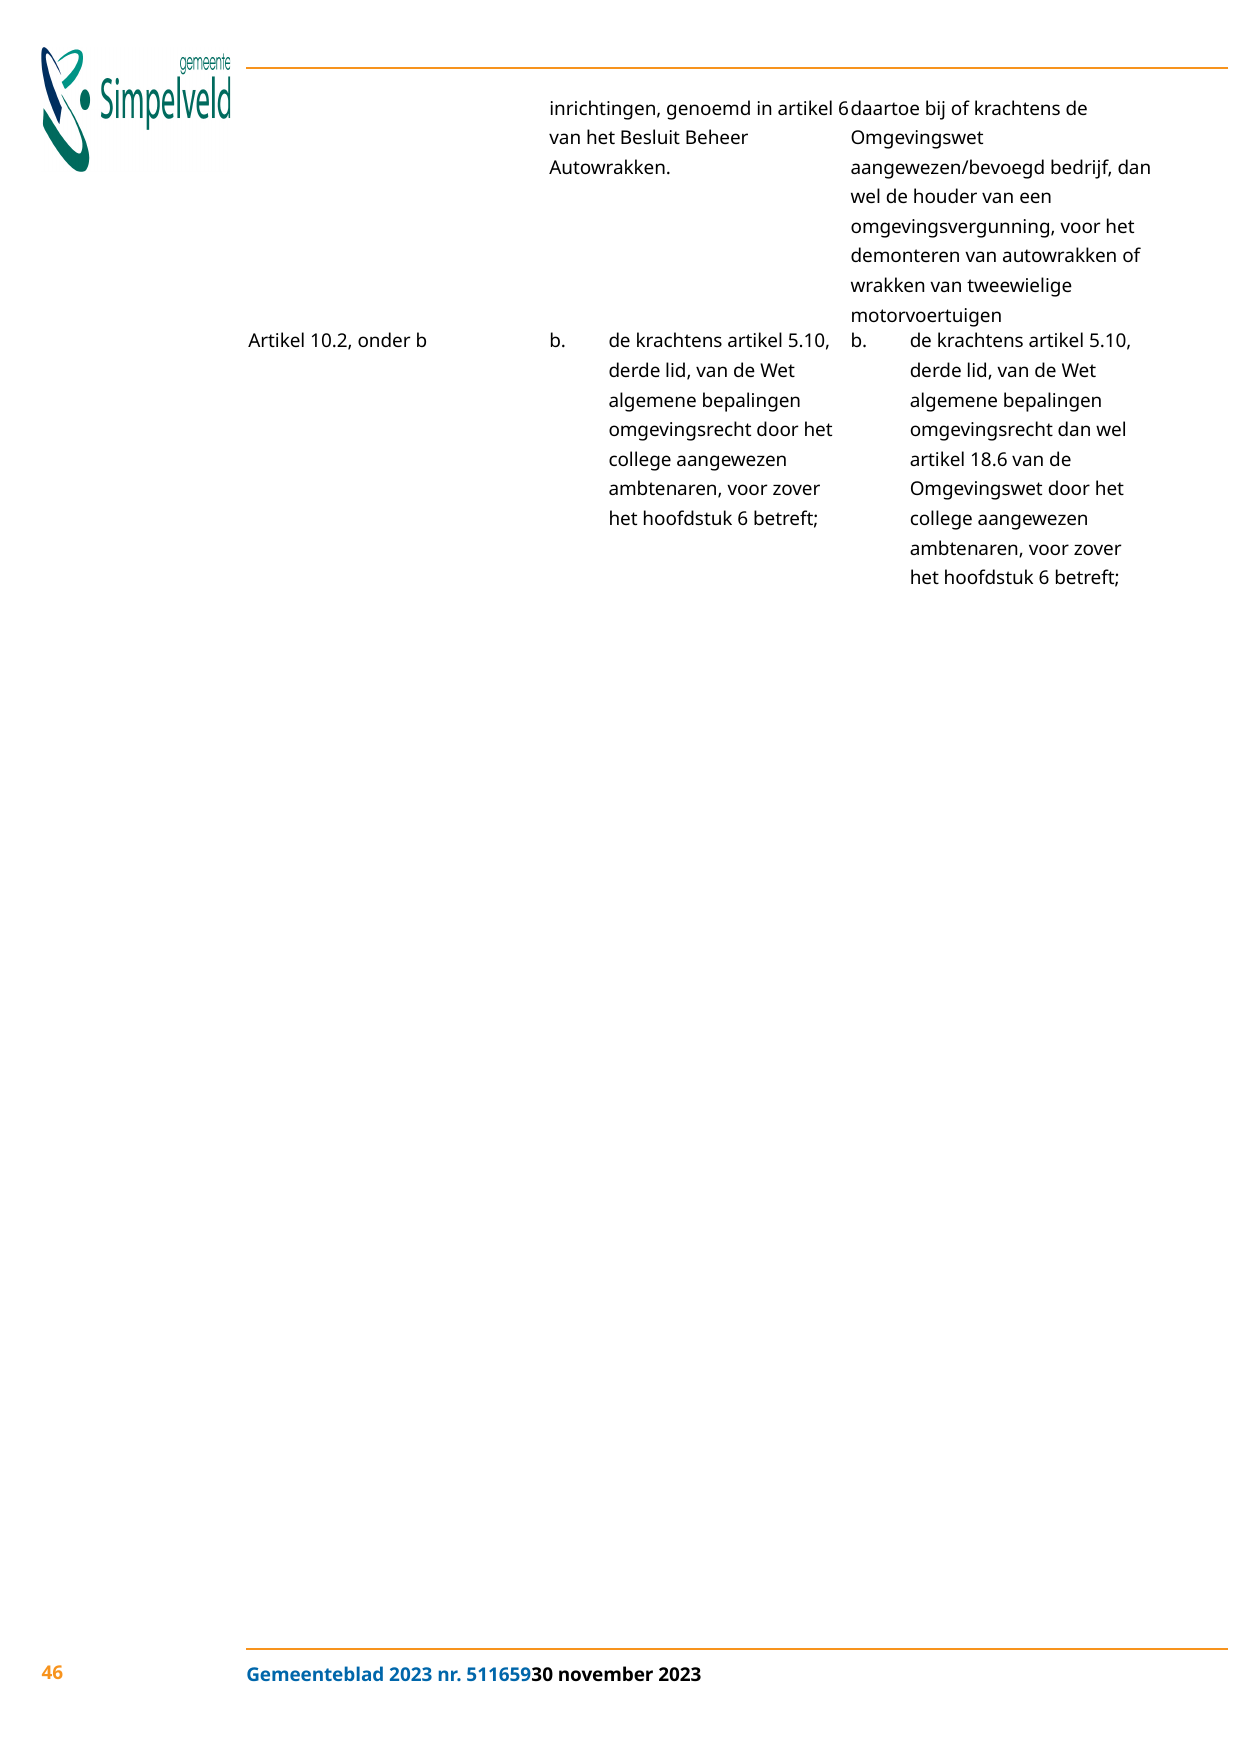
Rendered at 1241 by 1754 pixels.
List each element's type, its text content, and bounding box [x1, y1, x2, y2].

table_cell Artikel 10.2, onder b [248, 328, 549, 590]
table_cell de krachtens artikel 5.10, derde lid, van de Wet algemene bepalingen omgevingsrecht door het college aangewezen ambtenaren, voor zover het hoofdstuk 6 betreft; [549, 328, 850, 590]
table_cell inrichtingen, genoemd in artikel 6 van het Besluit Beheer Autowrakken. [549, 95, 850, 328]
table_cell de krachtens artikel 5.10, derde lid, van de Wet algemene bepalingen omgevingsrecht dan wel artikel 18.6 van de Omgevingswet door het college aangewezen ambtenaren, voor zover het hoofdstuk 6 betreft; [850, 328, 1152, 590]
picture [41, 47, 231, 172]
table_cell daartoe bij of krachtens de Omgevingswet aangewezen/bevoegd bedrijf, dan wel de houder van een omgevingsvergunning, voor het demonteren van autowrakken of wrakken van tweewielige motorvoertuigen [850, 95, 1152, 328]
table_cell [248, 95, 549, 328]
